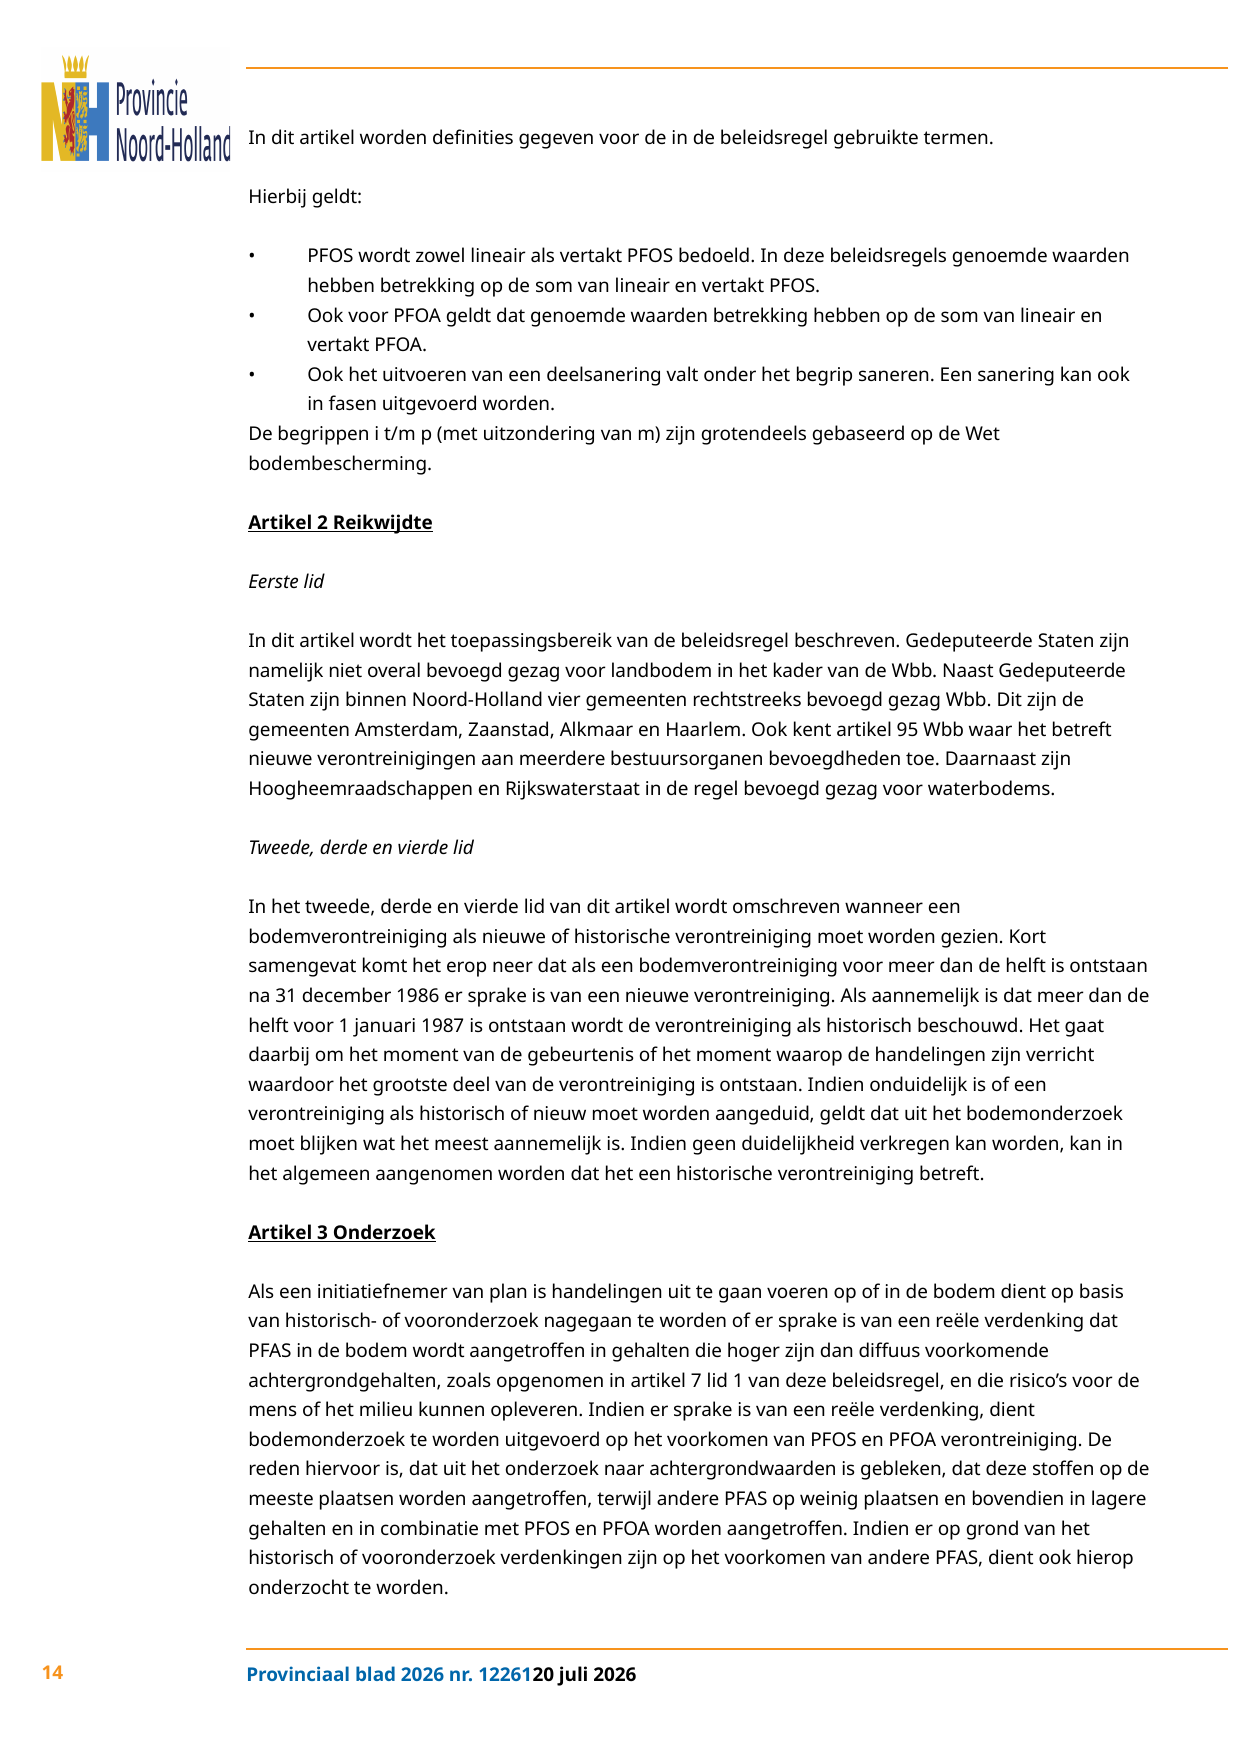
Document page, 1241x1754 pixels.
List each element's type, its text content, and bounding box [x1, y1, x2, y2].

text In dit artikel worden definities gegeven voor de in de beleidsregel gebruikte termen. [248, 124, 1152, 150]
text In dit artikel wordt het toepassingsbereik van de beleidsregel beschreven. Gedeputeerde Staten zijn namelijk niet overal bevoegd gezag voor landbodem in het kader van de Wbb. Naast Gedeputeerde Staten zijn binnen Noord-Holland vier gemeenten rechtstreeks bevoegd gezag Wbb. Dit zijn de gemeenten Amsterdam, Zaanstad, Alkmaar en Haarlem. Ook kent artikel 95 Wbb waar het betreft nieuwe verontreinigingen aan meerdere bestuursorganen bevoegdheden toe. Daarnaast zijn Hoogheemraadschappen en Rijkswaterstaat in de regel bevoegd gezag voor waterbodems. [248, 627, 1152, 801]
list Ook het uitvoeren van een deelsanering valt onder het begrip saneren. Een sanering kan ook in fasen uitgevoerd worden. [248, 361, 1152, 416]
text Eerste lid [248, 568, 1152, 594]
picture [41, 47, 231, 172]
text Artikel 3 Onderzoek [248, 1219, 1152, 1245]
list Ook voor PFOA geldt dat genoemde waarden betrekking hebben op de som van lineair en vertakt PFOA. [248, 302, 1152, 357]
list PFOS wordt zowel lineair als vertakt PFOS bedoeld. In deze beleidsregels genoemde waarden hebben betrekking op de som van lineair en vertakt PFOS. [248, 243, 1152, 298]
text Tweede, derde en vierde lid [248, 834, 1152, 860]
text Als een initiatiefnemer van plan is handelingen uit te gaan voeren op of in de bodem dient op basis van historisch- of vooronderzoek nagegaan te worden of er sprake is van een reële verdenking dat PFAS in de bodem wordt aangetroffen in gehalten die hoger zijn dan diffuus voorkomende achtergrondgehalten, zoals opgenomen in artikel 7 lid 1 van deze beleidsregel, en die risico’s voor de mens of het milieu kunnen opleveren. Indien er sprake is van een reële verdenking, dient bodemonderzoek te worden uitgevoerd op het voorkomen van PFOS en PFOA verontreiniging. De reden hiervoor is, dat uit het onderzoek naar achtergrondwaarden is gebleken, dat deze stoffen op de meeste plaatsen worden aangetroffen, terwijl andere PFAS op weinig plaatsen en bovendien in lagere gehalten en in combinatie met PFOS en PFOA worden aangetroffen. Indien er op grond van het historisch of vooronderzoek verdenkingen zijn op het voorkomen van andere PFAS, dient ook hierop onderzocht te worden. [248, 1278, 1152, 1600]
text De begrippen i t/m p (met uitzondering van m) zijn grotendeels gebaseerd op de Wet bodembescherming. [248, 420, 1152, 476]
text In het tweede, derde en vierde lid van dit artikel wordt omschreven wanneer een bodemverontreiniging als nieuwe of historische verontreiniging moet worden gezien. Kort samengevat komt het erop neer dat als een bodemverontreiniging voor meer dan de helft is ontstaan na 31 december 1986 er sprake is van een nieuwe verontreiniging. Als aannemelijk is dat meer dan de helft voor 1 januari 1987 is ontstaan wordt de verontreiniging als historisch beschouwd. Het gaat daarbij om het moment van de gebeurtenis of het moment waarop de handelingen zijn verricht waardoor het grootste deel van de verontreiniging is ontstaan. Indien onduidelijk is of een verontreiniging als historisch of nieuw moet worden aangeduid, geldt dat uit het bodemonderzoek moet blijken wat het meest aannemelijk is. Indien geen duidelijkheid verkregen kan worden, kan in het algemeen aangenomen worden dat het een historische verontreiniging betreft. [248, 893, 1152, 1186]
text Artikel 2 Reikwijdte [248, 509, 1152, 535]
text Hierbij geldt: [248, 183, 1152, 209]
